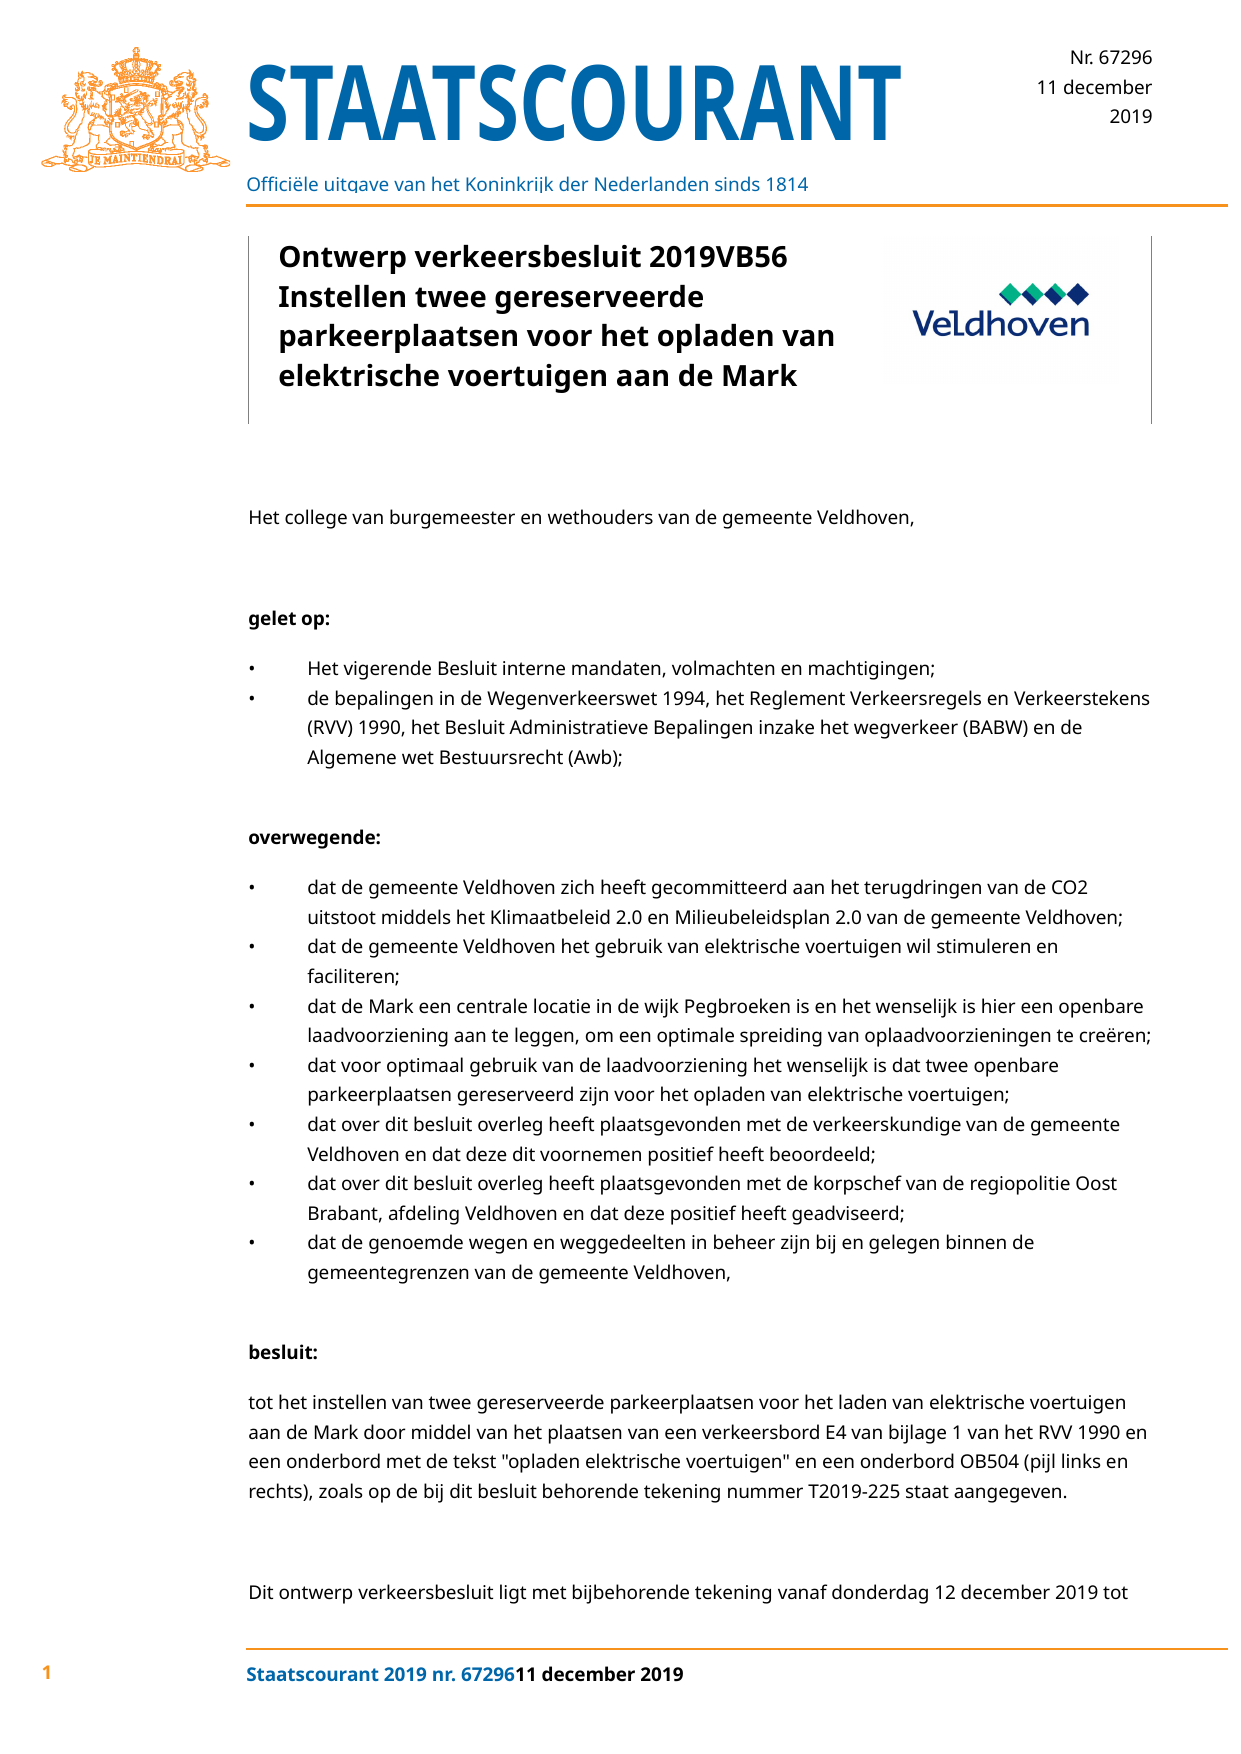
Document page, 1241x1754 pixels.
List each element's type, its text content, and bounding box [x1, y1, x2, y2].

list dat de Mark een centrale locatie in de wijk Pegbroeken is en het wenselijk is hier een openbare laadvoorziening aan te leggen, om een optimale spreiding van oplaadvoorzieningen te creëren; [248, 993, 1152, 1048]
list de bepalingen in de Wegenverkeerswet 1994, het Reglement Verkeersregels en Verkeerstekens (RVV) 1990, het Besluit Administratieve Bepalingen inzake het wegverkeer (BABW) en de Algemene wet Bestuursrecht (Awb); [248, 685, 1152, 770]
text Het college van burgemeester en wethouders van de gemeente Veldhoven, [248, 504, 1152, 530]
list dat over dit besluit overleg heeft plaatsgevonden met de verkeerskundige van de gemeente Veldhoven en dat deze dit voornemen positief heeft beoordeeld; [248, 1111, 1152, 1166]
list dat de gemeente Veldhoven het gebruik van elektrische voertuigen wil stimuleren en faciliteren; [248, 934, 1152, 989]
text overwegende: [248, 824, 1152, 850]
list dat de genoemde wegen en weggedeelten in beheer zijn bij en gelegen binnen de gemeentegrenzen van de gemeente Veldhoven, [248, 1229, 1152, 1285]
text Dit ontwerp verkeersbesluit ligt met bijbehorende tekening vanaf donderdag 12 december 2019 tot [248, 1579, 1152, 1605]
list dat voor optimaal gebruik van de laadvoorziening het wenselijk is dat twee openbare parkeerplaatsen gereserveerd zijn voor het opladen van elektrische voertuigen; [248, 1052, 1152, 1107]
picture [882, 236, 1119, 384]
text tot het instellen van twee gereserveerde parkeerplaatsen voor het laden van elektrische voertuigen aan de Mark door middel van het plaatsen van een verkeersbord E4 van bijlage 1 van het RVV 1990 en een onderbord met de tekst "opladen elektrische voertuigen" en een onderbord OB504 (pijl links en rechts), zoals op de bij dit besluit behorende tekening nummer T2019-225 staat aangegeven. [248, 1389, 1152, 1504]
table_header [850, 236, 1151, 424]
text besluit: [248, 1339, 1152, 1365]
list dat over dit besluit overleg heeft plaatsgevonden met de korpschef van de regiopolitie Oost Brabant, afdeling Veldhoven en dat deze positief heeft geadviseerd; [248, 1170, 1152, 1226]
text gelet op: [248, 605, 1152, 631]
list Het vigerende Besluit interne mandaten, volmachten en machtigingen; [248, 655, 1152, 681]
picture [41, 47, 231, 172]
table_header Ontwerp verkeersbesluit 2019VB56 Instellen twee gereserveerde parkeerplaatsen voor het opladen van elektrische voertuigen aan de Mark [249, 236, 850, 424]
list dat de gemeente Veldhoven zich heeft gecommitteerd aan het terugdringen van de CO2 uitstoot middels het Klimaatbeleid 2.0 en Milieubeleidsplan 2.0 van de gemeente Veldhoven; [248, 874, 1152, 930]
